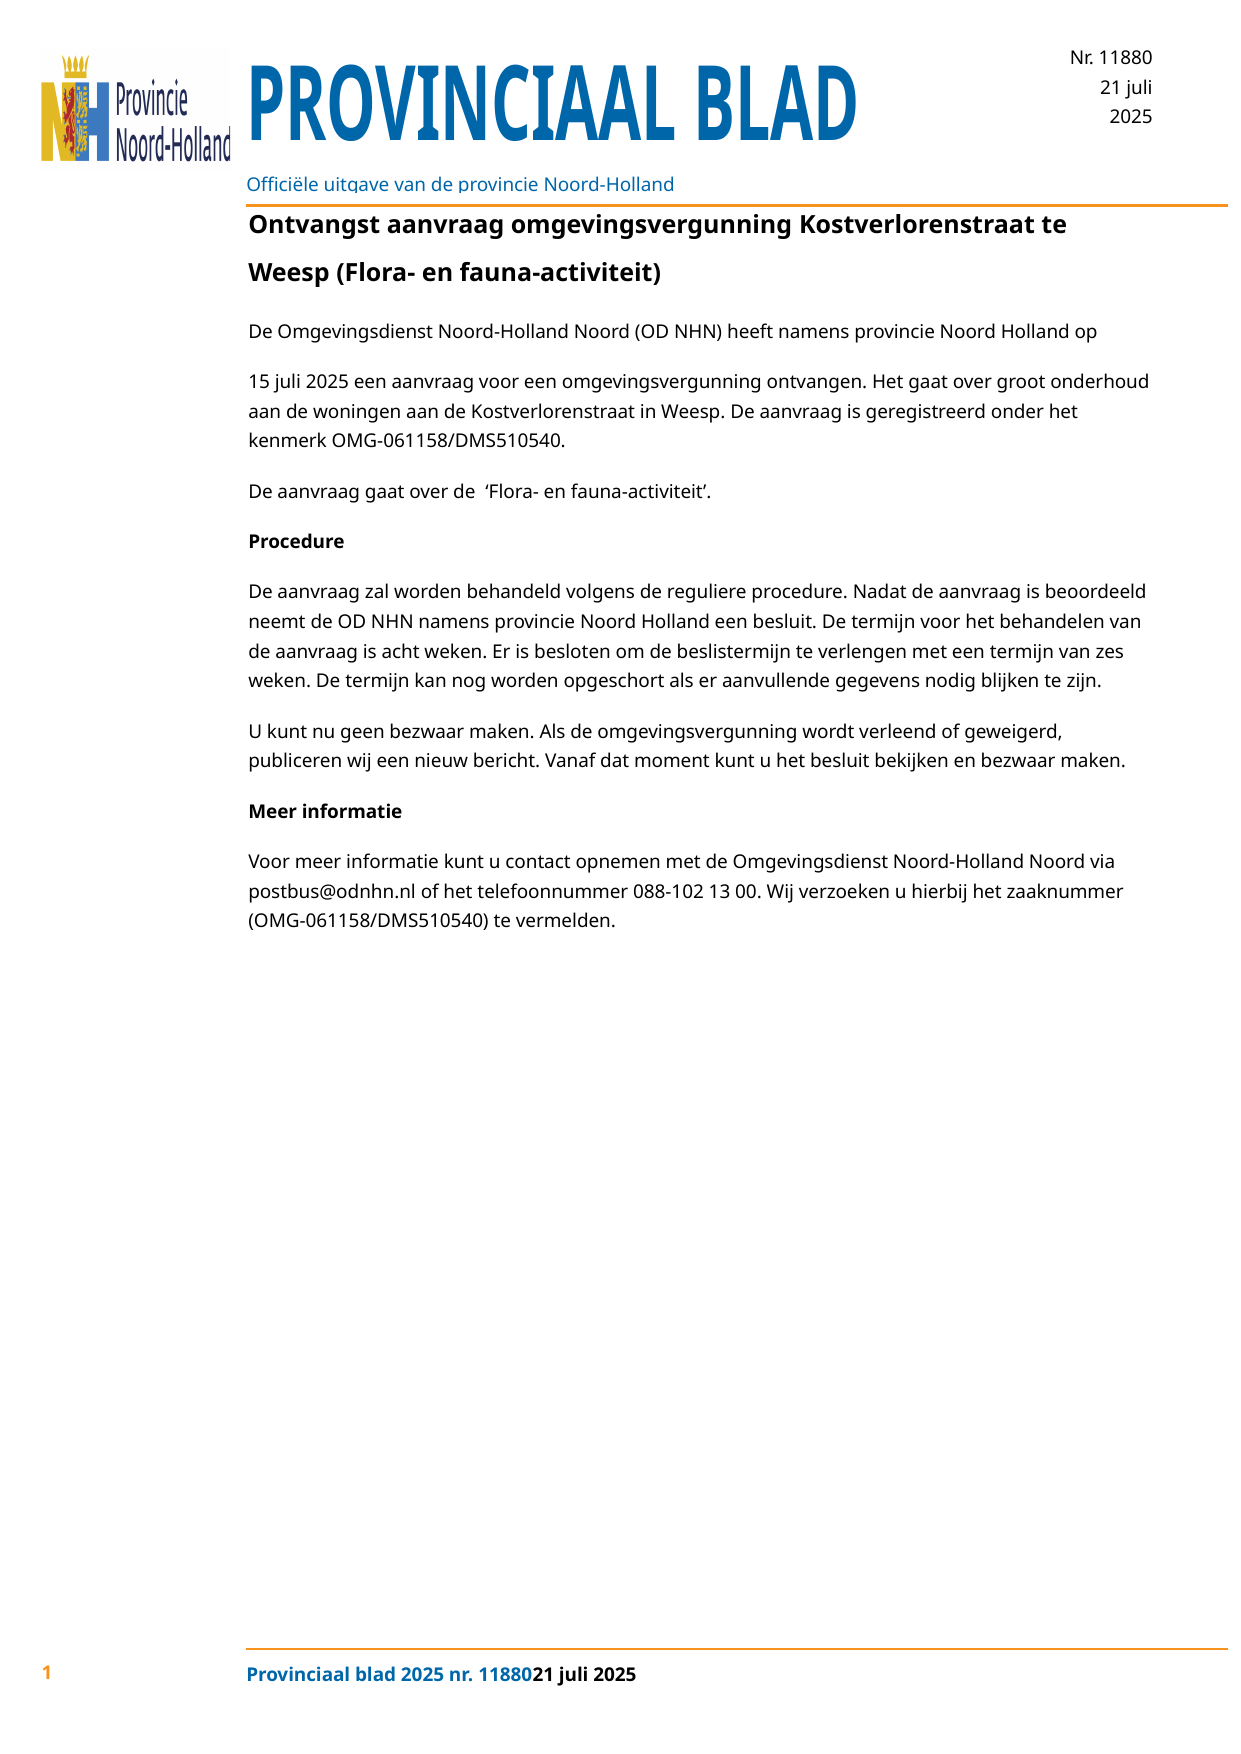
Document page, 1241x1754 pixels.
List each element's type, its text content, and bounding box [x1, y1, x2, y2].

text De aanvraag gaat over de ‘Flora- en fauna-activiteit’. [248, 478, 1152, 504]
picture [41, 47, 231, 172]
text Procedure [248, 528, 1152, 554]
text Voor meer informatie kunt u contact opnemen met de Omgevingsdienst Noord-Holland Noord via postbus@odnhn.nl of het telefoonnummer 088-102 13 00. Wij verzoeken u hierbij het zaaknummer (OMG-061158/DMS510540) te vermelden. [248, 848, 1152, 933]
text Meer informatie [248, 798, 1152, 824]
text U kunt nu geen bezwaar maken. Als de omgevingsvergunning wordt verleend of geweigerd, publiceren wij een nieuw bericht. Vanaf dat moment kunt u het besluit bekijken en bezwaar maken. [248, 718, 1152, 773]
text 15 juli 2025 een aanvraag voor een omgevingsvergunning ontvangen. Het gaat over groot onderhoud aan de woningen aan de Kostverlorenstraat in Weesp. De aanvraag is geregistreerd onder het kenmerk OMG-061158/DMS510540. [248, 368, 1152, 453]
text De Omgevingsdienst Noord-Holland Noord (OD NHN) heeft namens provincie Noord Holland op [248, 318, 1152, 344]
text Ontvangst aanvraag omgevingsvergunning Kostverlorenstraat te Weesp (Flora- en fauna-activiteit) [248, 207, 1152, 288]
text De aanvraag zal worden behandeld volgens de reguliere procedure. Nadat de aanvraag is beoordeeld neemt de OD NHN namens provincie Noord Holland een besluit. De termijn voor het behandelen van de aanvraag is acht weken. Er is besloten om de beslistermijn te verlengen met een termijn van zes weken. De termijn kan nog worden opgeschort als er aanvullende gegevens nodig blijken te zijn. [248, 579, 1152, 693]
